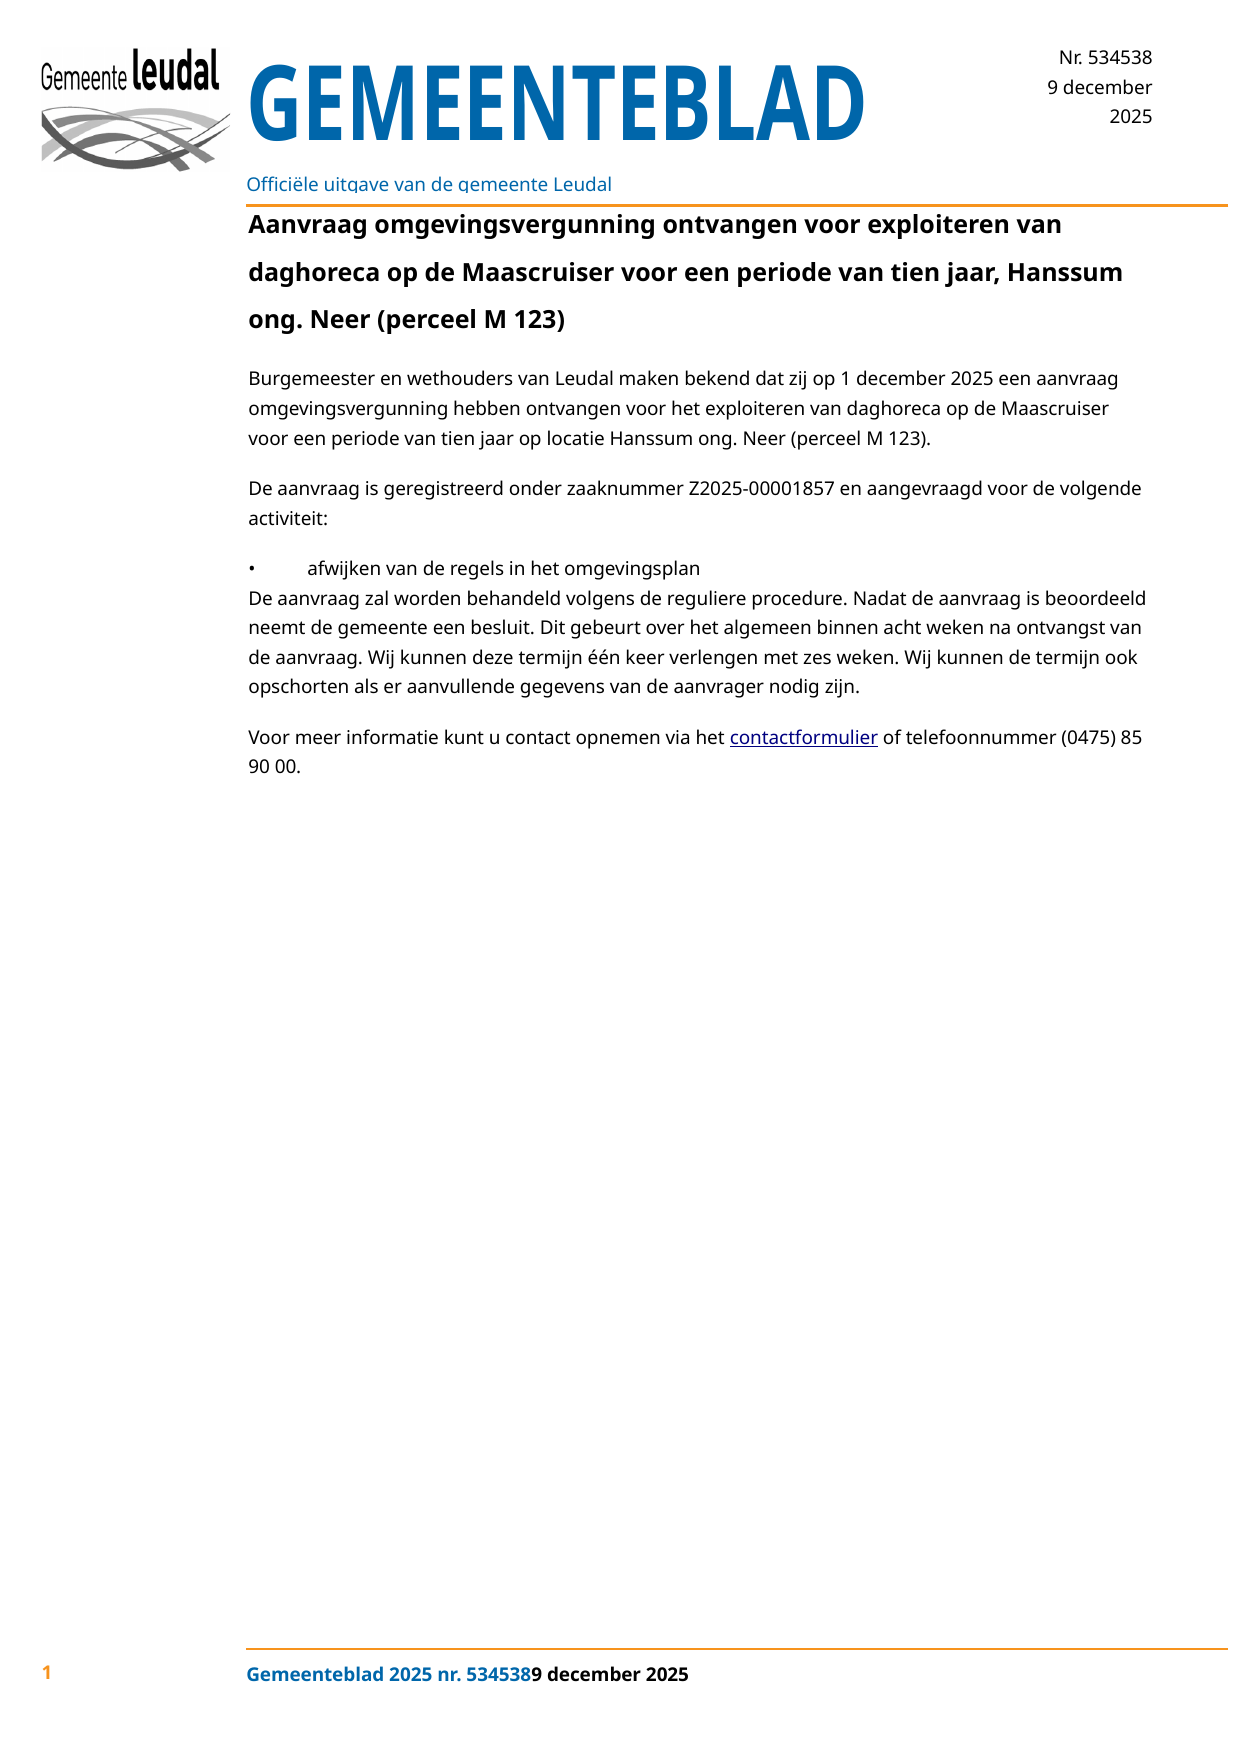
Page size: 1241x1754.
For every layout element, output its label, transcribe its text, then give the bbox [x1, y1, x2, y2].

text De aanvraag zal worden behandeld volgens de reguliere procedure. Nadat de aanvraag is beoordeeld neemt de gemeente een besluit. Dit gebeurt over het algemeen binnen acht weken na ontvangst van de aanvraag. Wij kunnen deze termijn één keer verlengen met zes weken. Wij kunnen de termijn ook opschorten als er aanvullende gegevens van de aanvrager nodig zijn. [248, 585, 1152, 699]
text Aanvraag omgevingsvergunning ontvangen voor exploiteren van daghoreca op de Maascruiser voor een periode van tien jaar, Hanssum ong. Neer (perceel M 123) [248, 207, 1152, 336]
picture [41, 47, 231, 172]
text De aanvraag is geregistreerd onder zaaknummer Z2025-00001857 en aangevraagd voor de volgende activiteit: [248, 475, 1152, 530]
text Burgemeester en wethouders van Leudal maken bekend dat zij op 1 december 2025 een aanvraag omgevingsvergunning hebben ontvangen voor het exploiteren van daghoreca op de Maascruiser voor een periode van tien jaar op locatie Hanssum ong. Neer (perceel M 123). [248, 366, 1152, 450]
text Voor meer informatie kunt u contact opnemen via het contactformulier of telefoonnummer (0475) 85 90 00. [248, 724, 1152, 779]
list afwijken van de regels in het omgevingsplan [248, 555, 1152, 581]
